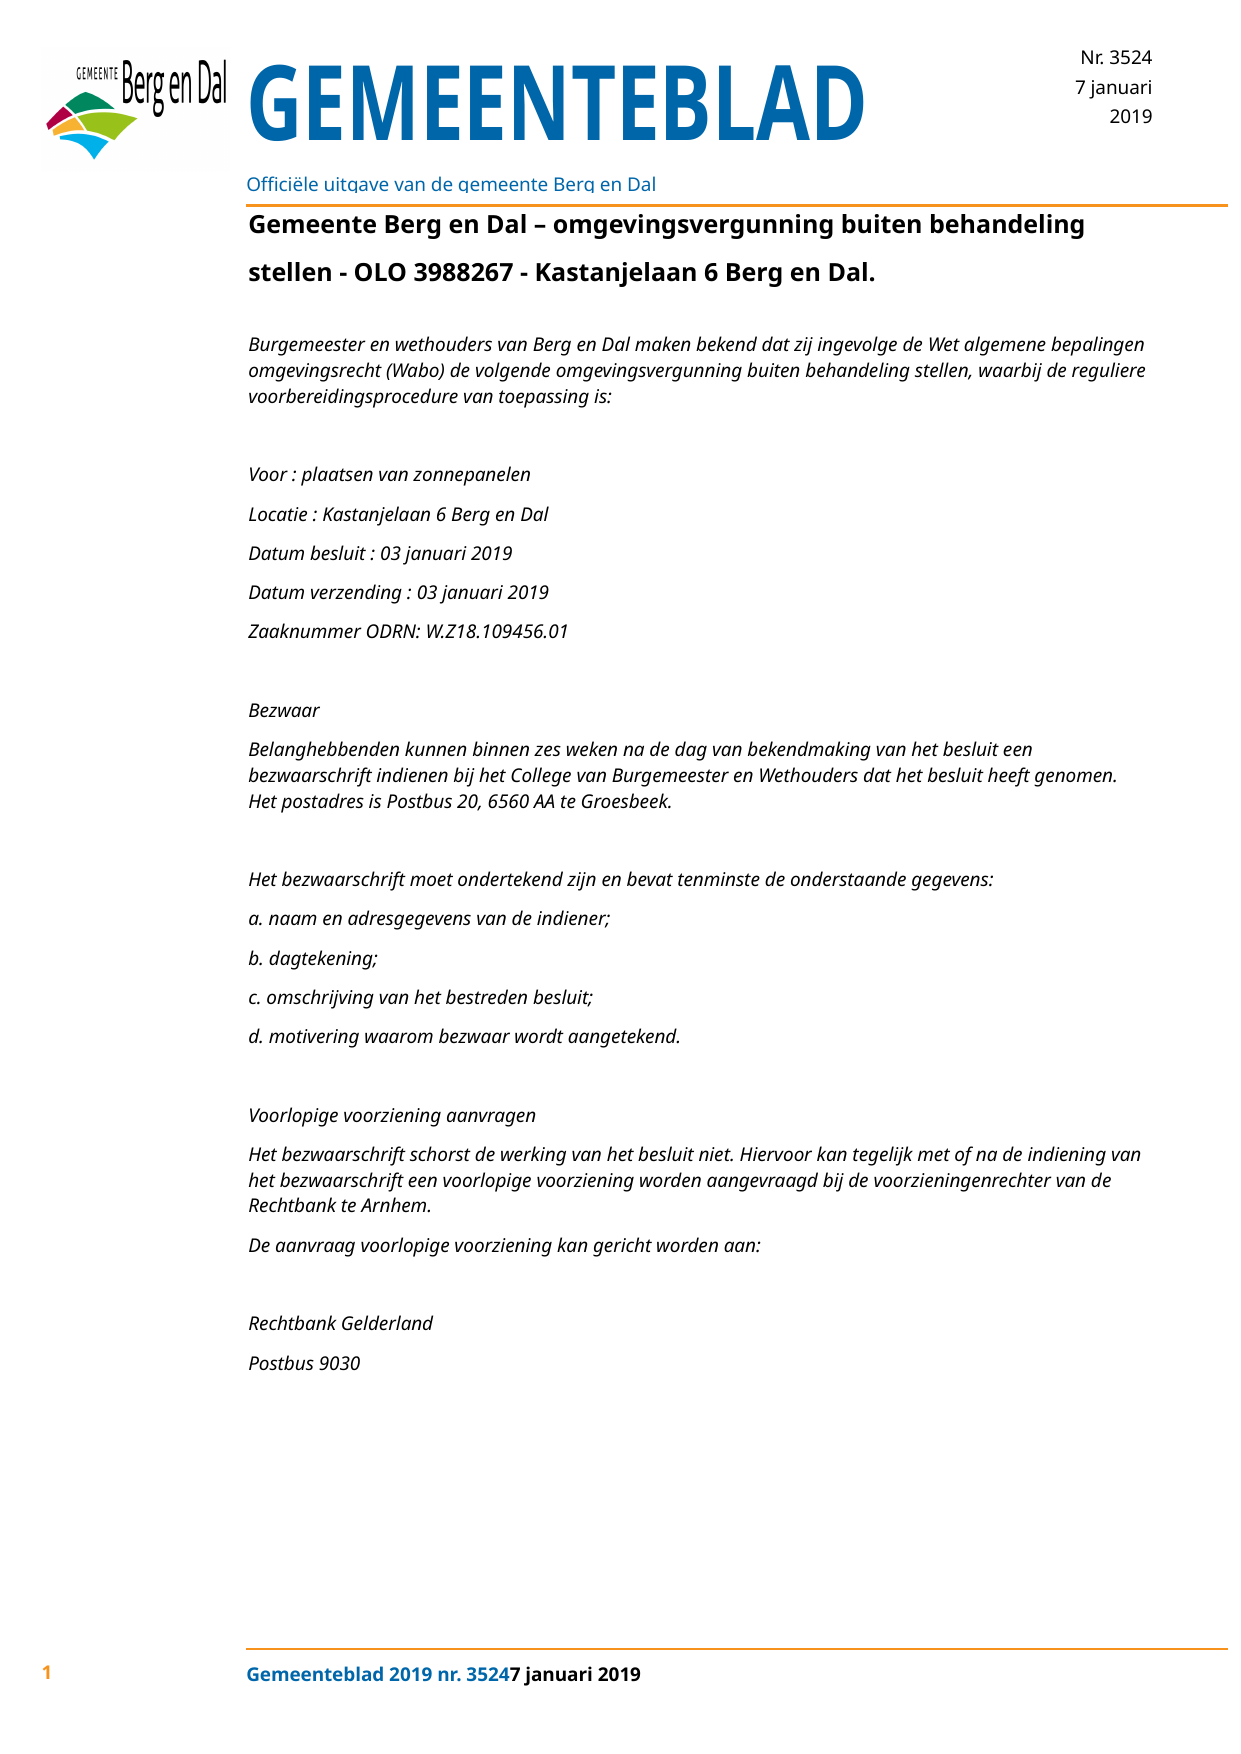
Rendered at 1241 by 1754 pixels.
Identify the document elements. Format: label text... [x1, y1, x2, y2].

text Zaaknummer ODRN: W.Z18.109456.01 [248, 618, 1152, 644]
text Voorlopige voorziening aanvragen [248, 1102, 1152, 1128]
text Rechtbank Gelderland [248, 1311, 1152, 1336]
text De aanvraag voorlopige voorziening kan gericht worden aan: [248, 1232, 1152, 1258]
text Bezwaar [248, 697, 1152, 723]
text Datum verzending : 03 januari 2019 [248, 579, 1152, 605]
text Postbus 9030 [248, 1350, 1152, 1376]
text d. motivering waarom bezwaar wordt aangetekend. [248, 1023, 1152, 1049]
text Datum besluit : 03 januari 2019 [248, 540, 1152, 566]
text c. omschrijving van het bestreden besluit; [248, 984, 1152, 1010]
text Gemeente Berg en Dal – omgevingsvergunning buiten behandeling stellen - OLO 3988267 - Kastanjelaan 6 Berg en Dal. [248, 207, 1152, 288]
text Voor : plaatsen van zonnepanelen [248, 461, 1152, 487]
picture [41, 47, 231, 172]
text a. naam en adresgegevens van de indiener; [248, 906, 1152, 931]
text b. dagtekening; [248, 945, 1152, 971]
text Burgemeester en wethouders van Berg en Dal maken bekend dat zij ingevolge de Wet algemene bepalingen omgevingsrecht (Wabo) de volgende omgevingsvergunning buiten behandeling stellen, waarbij de reguliere voorbereidingsprocedure van toepassing is: [248, 331, 1152, 409]
text Het bezwaarschrift schorst de werking van het besluit niet. Hiervoor kan tegelijk met of na de indiening van het bezwaarschrift een voorlopige voorziening worden aangevraagd bij de voorzieningenrechter van de Rechtbank te Arnhem. [248, 1141, 1152, 1218]
text Het bezwaarschrift moet ondertekend zijn en bevat tenminste de onderstaande gegevens: [248, 866, 1152, 892]
text Belanghebbenden kunnen binnen zes weken na de dag van bekendmaking van het besluit een bezwaarschrift indienen bij het College van Burgemeester en Wethouders dat het besluit heeft genomen. Het postadres is Postbus 20, 6560 AA te Groesbeek. [248, 736, 1152, 813]
text Locatie : Kastanjelaan 6 Berg en Dal [248, 501, 1152, 526]
